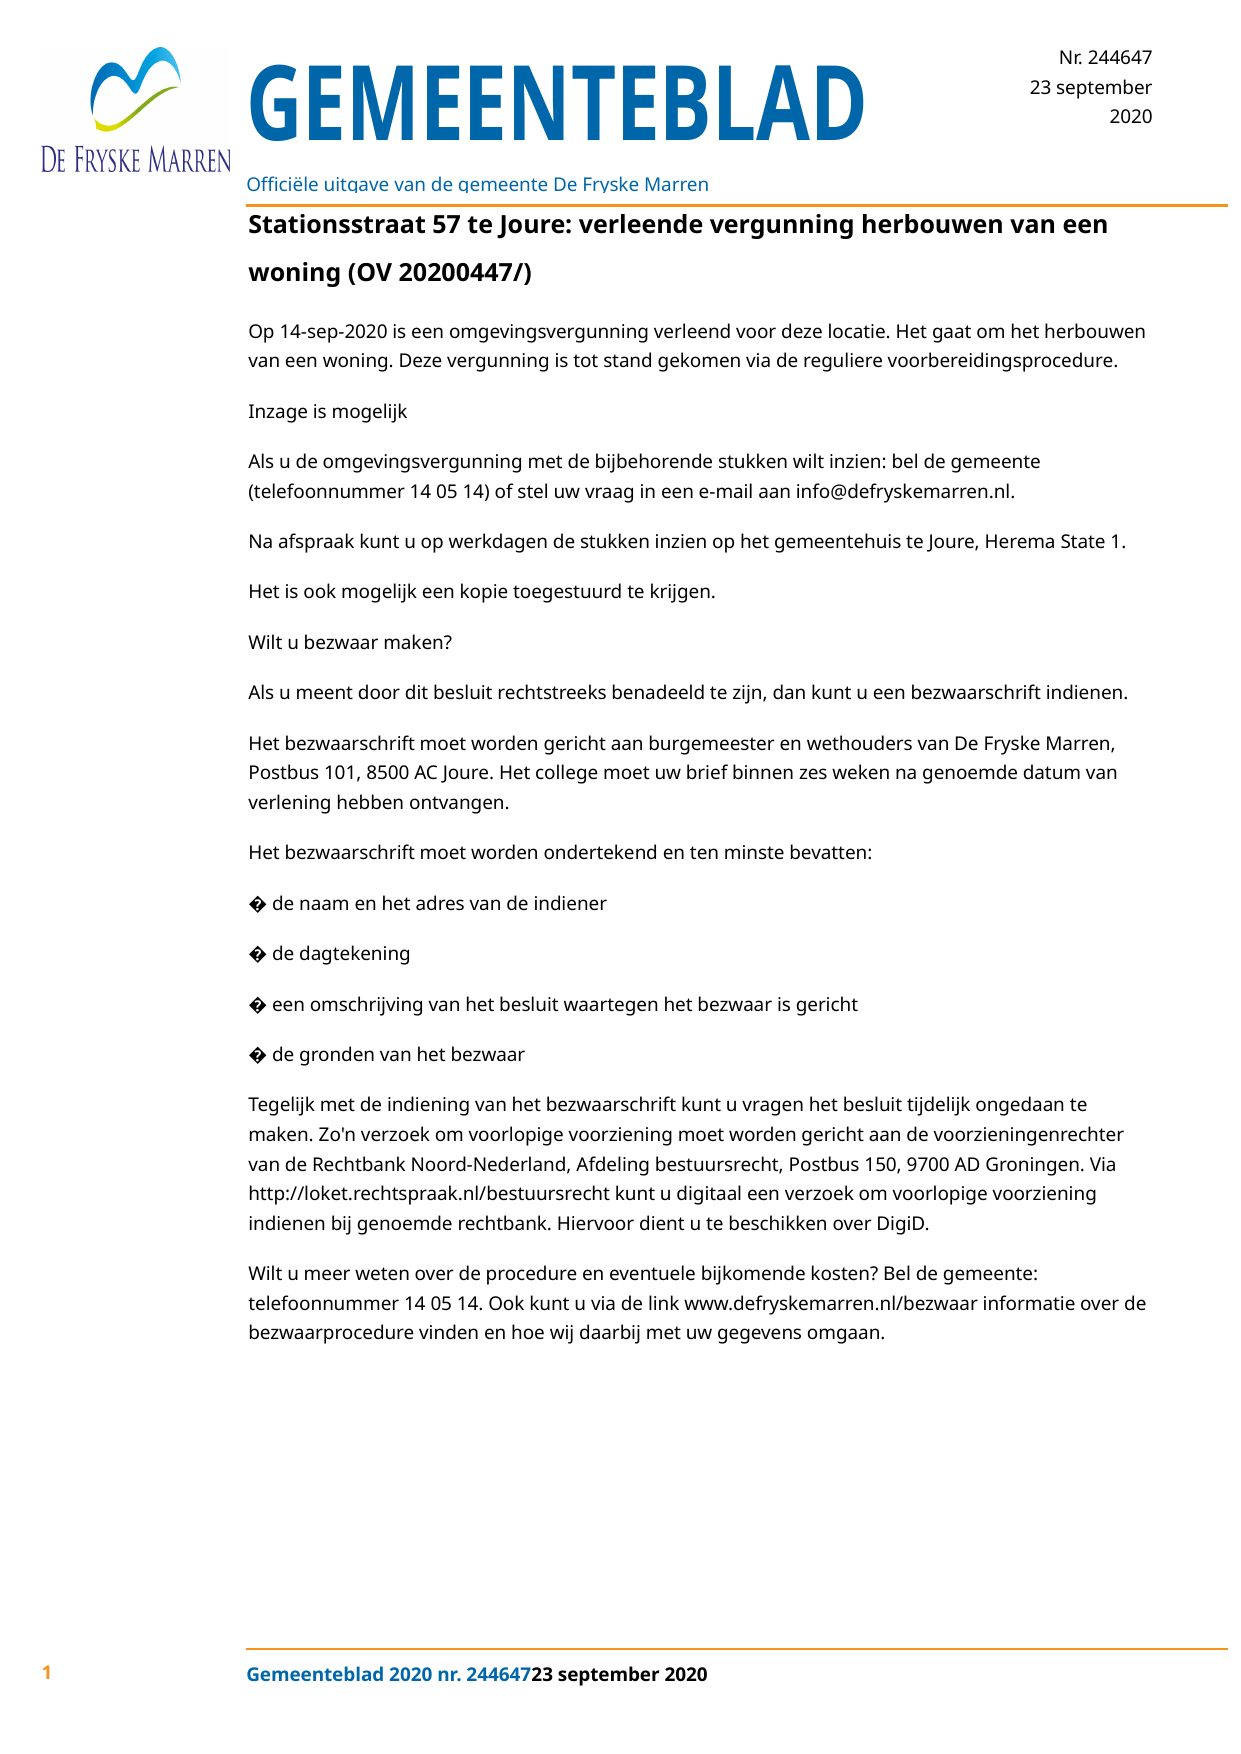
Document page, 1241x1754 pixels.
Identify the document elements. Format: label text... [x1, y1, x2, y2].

text Als u meent door dit besluit rechtstreeks benadeeld te zijn, dan kunt u een bezwaarschrift indienen. [248, 679, 1152, 705]
text Het bezwaarschrift moet worden ondertekend en ten minste bevatten: [248, 839, 1152, 865]
text Het is ook mogelijk een kopie toegestuurd te krijgen. [248, 579, 1152, 604]
text Tegelijk met de indiening van het bezwaarschrift kunt u vragen het besluit tijdelijk ongedaan te maken. Zo'n verzoek om voorlopige voorziening moet worden gericht aan de voorzieningenrechter van de Rechtbank Noord-Nederland, Afdeling bestuursrecht, Postbus 150, 9700 AD Groningen. Via http://loket.rechtspraak.nl/bestuursrecht kunt u digitaal een verzoek om voorlopige voorziening indienen bij genoemde rechtbank. Hiervoor dient u te beschikken over DigiD. [248, 1092, 1152, 1236]
text Wilt u bezwaar maken? [248, 629, 1152, 655]
text � de dagtekening [248, 940, 1152, 966]
text Wilt u meer weten over de procedure en eventuele bijkomende kosten? Bel de gemeente: telefoonnummer 14 05 14. Ook kunt u via de link www.defryskemarren.nl/bezwaar informatie over de bezwaarprocedure vinden en hoe wij daarbij met uw gegevens omgaan. [248, 1260, 1152, 1345]
text � een omschrijving van het besluit waartegen het bezwaar is gericht [248, 991, 1152, 1017]
text Het bezwaarschrift moet worden gericht aan burgemeester en wethouders van De Fryske Marren, Postbus 101, 8500 AC Joure. Het college moet uw brief binnen zes weken na genoemde datum van verlening hebben ontvangen. [248, 730, 1152, 815]
text Na afspraak kunt u op werkdagen de stukken inzien op het gemeentehuis te Joure, Herema State 1. [248, 528, 1152, 554]
text Als u de omgevingsvergunning met de bijbehorende stukken wilt inzien: bel de gemeente (telefoonnummer 14 05 14) of stel uw vraag in een e-mail aan info@defryskemarren.nl. [248, 448, 1152, 504]
text � de gronden van het bezwaar [248, 1041, 1152, 1067]
text � de naam en het adres van de indiener [248, 890, 1152, 916]
text Inzage is mogelijk [248, 398, 1152, 424]
picture [41, 47, 231, 172]
text Stationsstraat 57 te Joure: verleende vergunning herbouwen van een woning (OV 20200447/) [248, 207, 1152, 288]
text Op 14-sep-2020 is een omgevingsvergunning verleend voor deze locatie. Het gaat om het herbouwen van een woning. Deze vergunning is tot stand gekomen via de reguliere voorbereidingsprocedure. [248, 318, 1152, 373]
